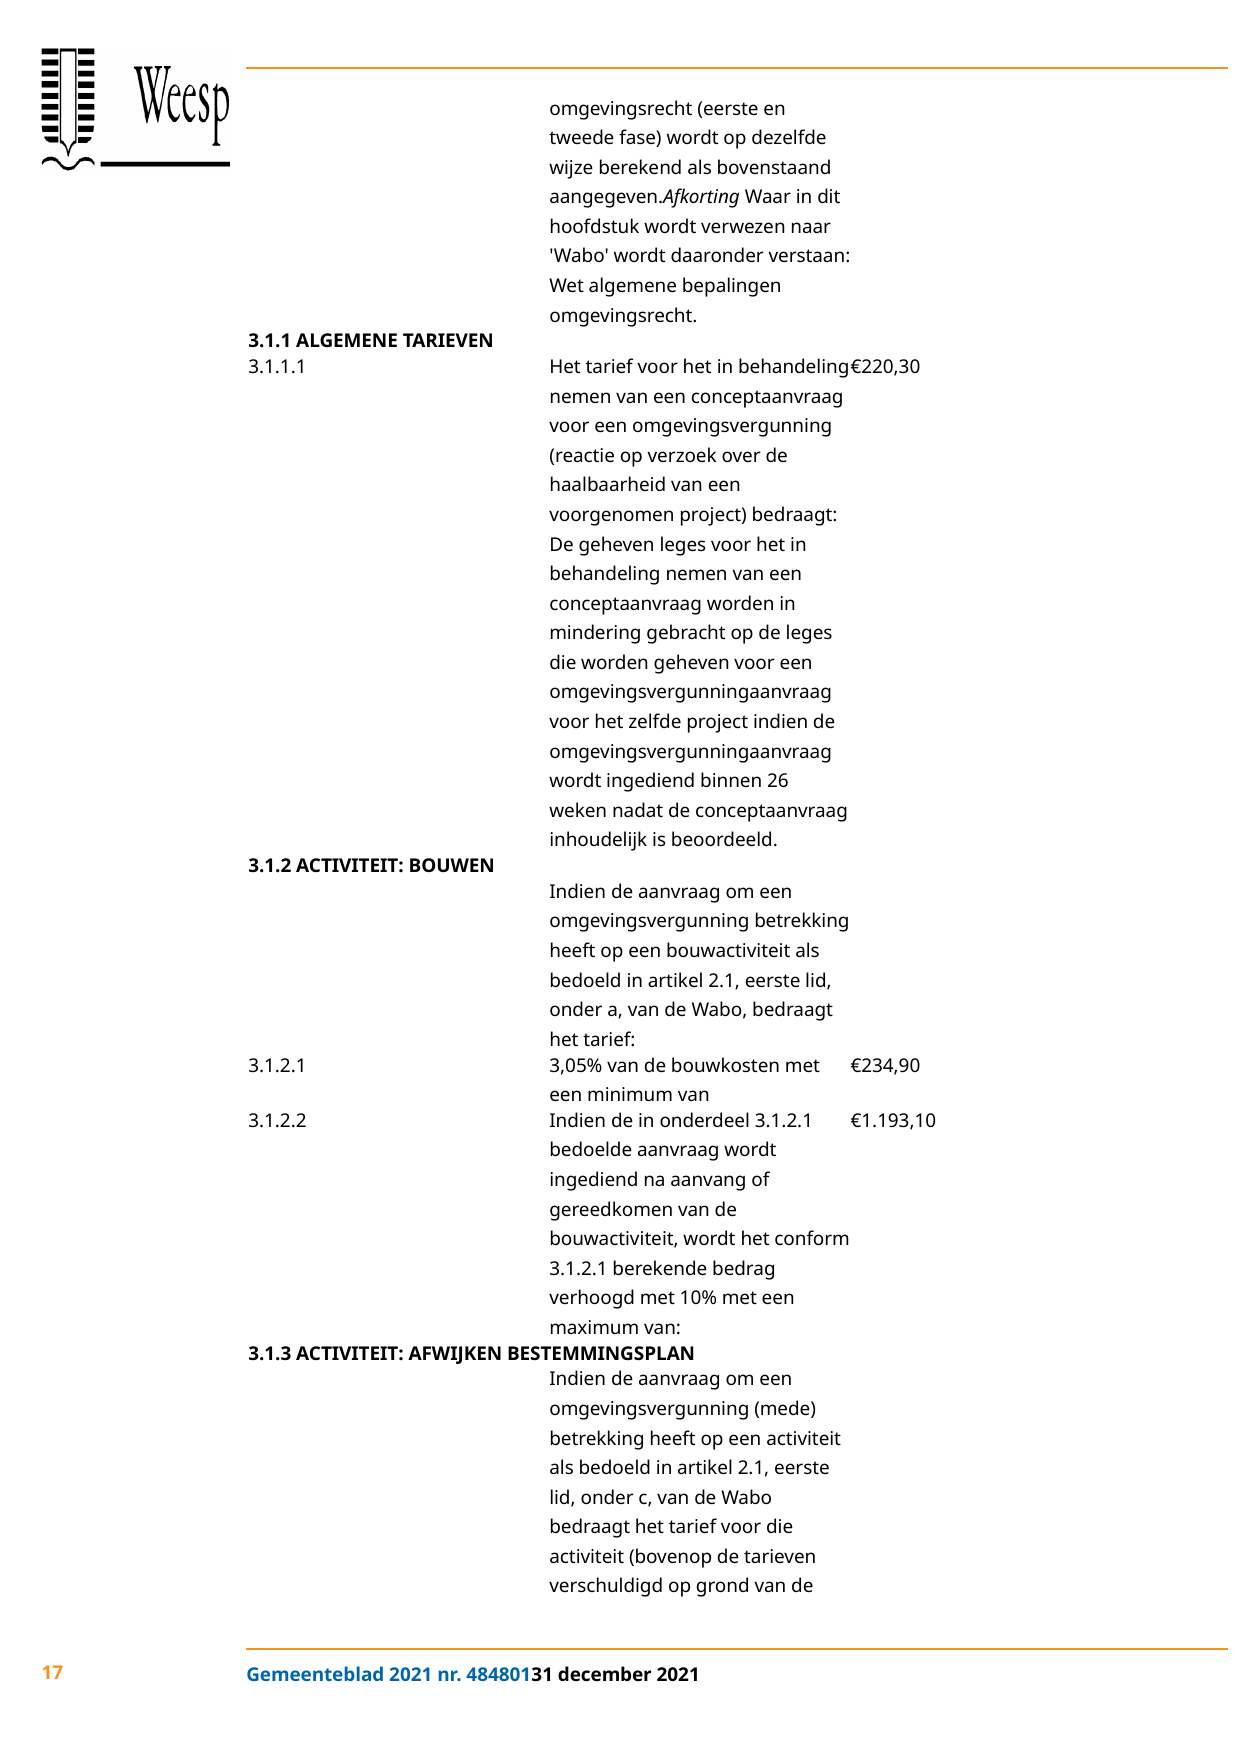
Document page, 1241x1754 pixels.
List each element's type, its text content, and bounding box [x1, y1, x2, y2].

table_cell €220,30 [850, 353, 1152, 852]
table_cell 3.1.1.1 [248, 353, 549, 852]
picture [41, 47, 231, 172]
table_cell Indien de aanvraag om een omgevingsvergunning (mede) betrekking heeft op een activiteit als bedoeld in artikel 2.1, eerste lid, onder c, van de Wabo bedraagt het tarief voor die activiteit (bovenop de tarieven verschuldigd op grond van de [549, 1366, 850, 1598]
table_cell [850, 853, 1152, 878]
table_cell 3.1.2.1 [248, 1052, 549, 1107]
table_cell [248, 1366, 549, 1598]
table_cell [850, 878, 1152, 1052]
table_cell [850, 95, 1152, 328]
table_cell €234,90 [850, 1052, 1152, 1107]
table_cell Indien de aanvraag om een omgevingsvergunning betrekking heeft op een bouwactiviteit als bedoeld in artikel 2.1, eerste lid, onder a, van de Wabo, bedraagt het tarief: [549, 878, 850, 1052]
table_cell Indien de in onderdeel 3.1.2.1 bedoelde aanvraag wordt ingediend na aanvang of gereedkomen van de bouwactiviteit, wordt het conform 3.1.2.1 berekende bedrag verhoogd met 10% met een maximum van: [549, 1107, 850, 1340]
table_cell 3.1.3 ACTIVITEIT: AFWIJKEN BESTEMMINGSPLAN [248, 1340, 850, 1366]
table_cell omgevingsrecht (eerste en tweede fase) wordt op dezelfde wijze berekend als bovenstaand aangegeven.Afkorting Waar in dit hoofdstuk wordt verwezen naar 'Wabo' wordt daaronder verstaan: Wet algemene bepalingen omgevingsrecht. [549, 95, 850, 328]
table_cell [248, 95, 549, 328]
table_cell [850, 1366, 1152, 1598]
table_cell €1.193,10 [850, 1107, 1152, 1340]
table_cell 3.1.2 ACTIVITEIT: BOUWEN [248, 853, 850, 878]
table_cell Het tarief voor het in behandeling nemen van een conceptaanvraag voor een omgevingsvergunning (reactie op verzoek over de haalbaarheid van een voorgenomen project) bedraagt: De geheven leges voor het in behandeling nemen van een conceptaanvraag worden in mindering gebracht op de leges die worden geheven voor een omgevingsvergunningaanvraag voor het zelfde project indien de omgevingsvergunningaanvraag wordt ingediend binnen 26 weken nadat de conceptaanvraag inhoudelijk is beoordeeld. [549, 353, 850, 852]
table_cell [850, 328, 1152, 353]
table_cell [248, 878, 549, 1052]
table_cell 3,05% van de bouwkosten met een minimum van [549, 1052, 850, 1107]
table_cell [850, 1340, 1152, 1366]
table_cell 3.1.2.2 [248, 1107, 549, 1340]
table_cell 3.1.1 ALGEMENE TARIEVEN [248, 328, 850, 353]
